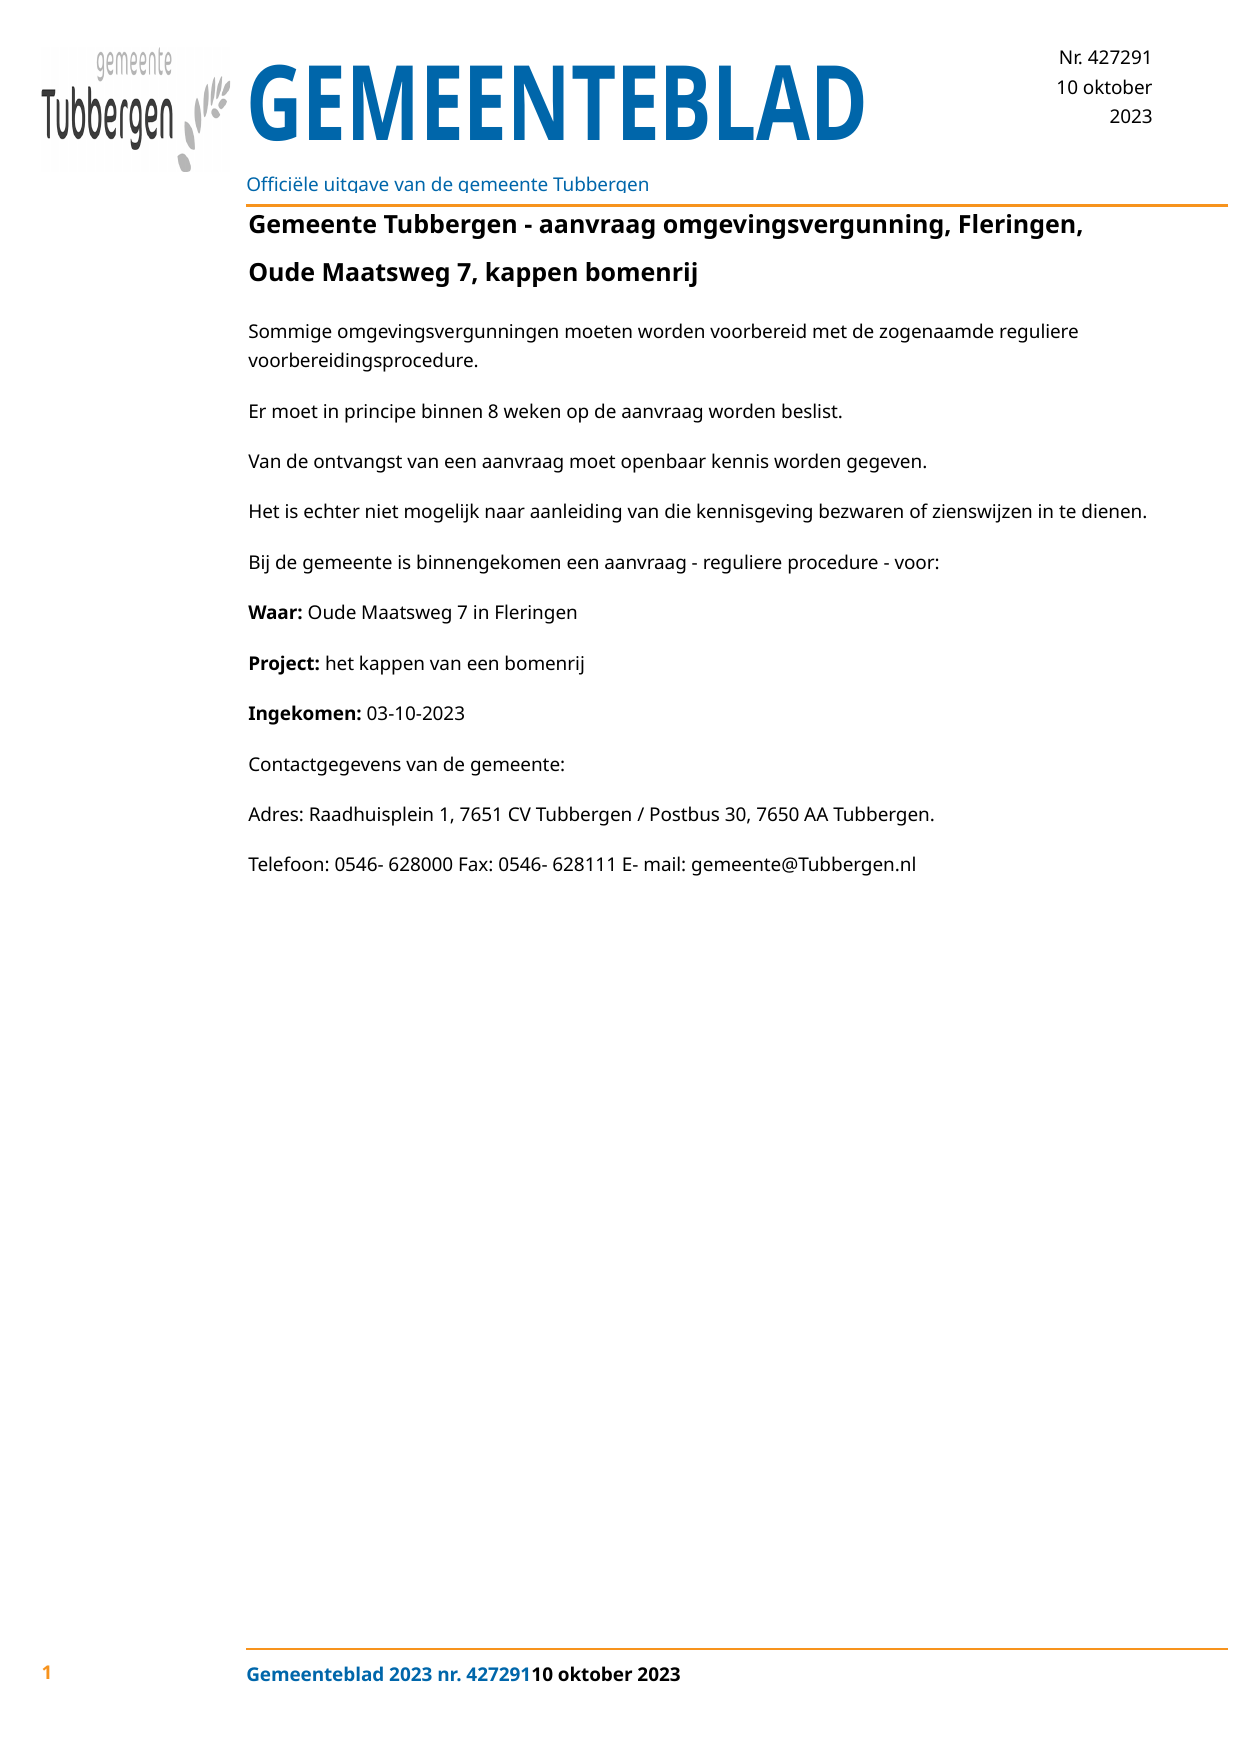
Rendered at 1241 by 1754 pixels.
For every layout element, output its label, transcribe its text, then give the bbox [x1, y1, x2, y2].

text Project: het kappen van een bomenrij [248, 650, 1152, 676]
text Het is echter niet mogelijk naar aanleiding van die kennisgeving bezwaren of zienswijzen in te dienen. [248, 499, 1152, 524]
text Sommige omgevingsvergunningen moeten worden voorbereid met de zogenaamde reguliere voorbereidingsprocedure. [248, 318, 1152, 373]
text Gemeente Tubbergen - aanvraag omgevingsvergunning, Fleringen, Oude Maatsweg 7, kappen bomenrij [248, 207, 1152, 288]
text Bij de gemeente is binnengekomen een aanvraag - reguliere procedure - voor: [248, 549, 1152, 575]
text Telefoon: 0546- 628000 Fax: 0546- 628111 E- mail: gemeente@Tubbergen.nl [248, 852, 1152, 877]
picture [41, 47, 231, 172]
text Ingekomen: 03-10-2023 [248, 700, 1152, 726]
text Er moet in principe binnen 8 weken op de aanvraag worden beslist. [248, 398, 1152, 424]
text Contactgegevens van de gemeente: [248, 751, 1152, 777]
text Waar: Oude Maatsweg 7 in Fleringen [248, 599, 1152, 625]
text Van de ontvangst van een aanvraag moet openbaar kennis worden gegeven. [248, 448, 1152, 474]
text Adres: Raadhuisplein 1, 7651 CV Tubbergen / Postbus 30, 7650 AA Tubbergen. [248, 801, 1152, 827]
